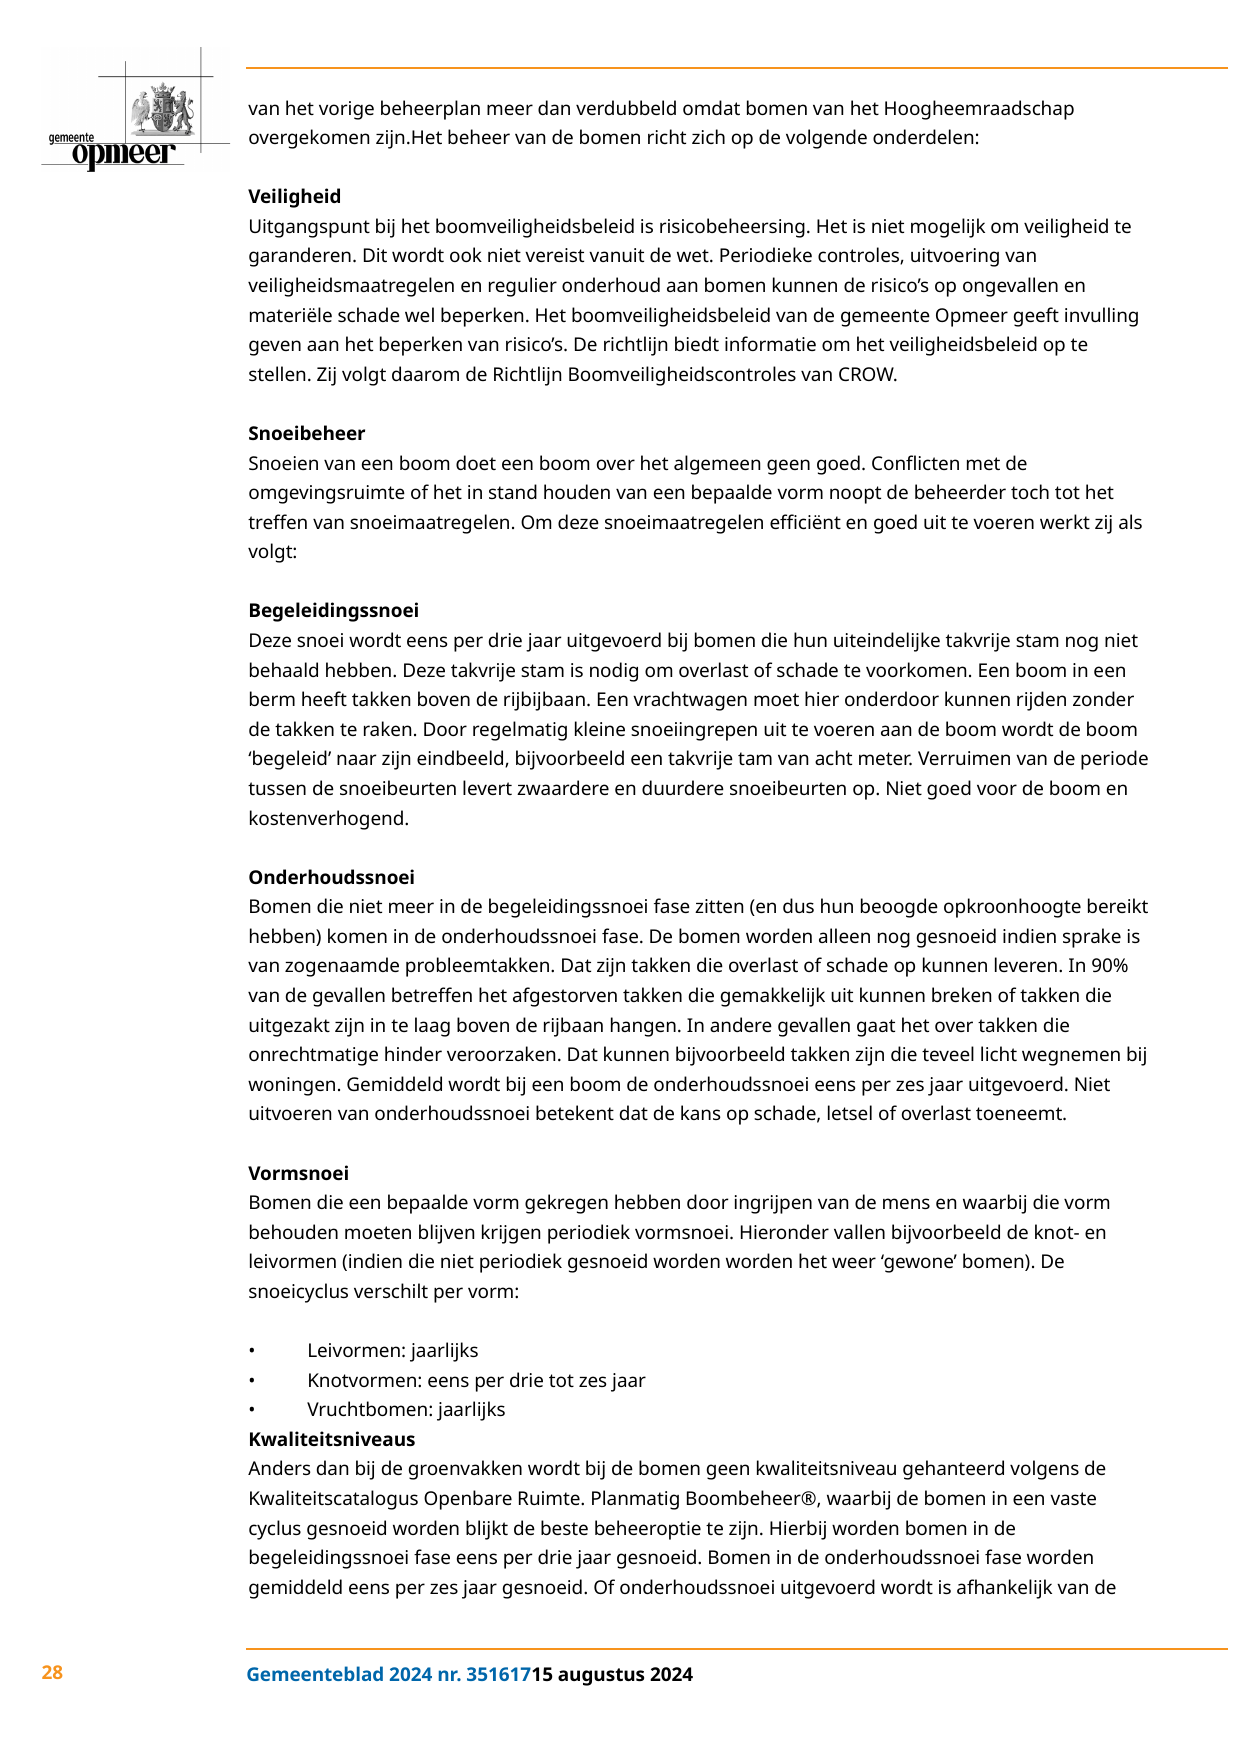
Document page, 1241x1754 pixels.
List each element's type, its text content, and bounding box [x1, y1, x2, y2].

text Onderhoudssnoei [248, 864, 1152, 890]
text Deze snoei wordt eens per drie jaar uitgevoerd bij bomen die hun uiteindelijke takvrije stam nog niet behaald hebben. Deze takvrije stam is nodig om overlast of schade te voorkomen. Een boom in een berm heeft takken boven de rijbijbaan. Een vrachtwagen moet hier onderdoor kunnen rijden zonder de takken te raken. Door regelmatig kleine snoeiingrepen uit te voeren aan de boom wordt de boom ‘begeleid’ naar zijn eindbeeld, bijvoorbeeld een takvrije tam van acht meter. Verruimen van de periode tussen de snoeibeurten levert zwaardere en duurdere snoeibeurten op. Niet goed voor de boom en kostenverhogend. [248, 627, 1152, 831]
text Bomen die niet meer in de begeleidingssnoei fase zitten (en dus hun beoogde opkroonhoogte bereikt hebben) komen in de onderhoudssnoei fase. De bomen worden alleen nog gesnoeid indien sprake is van zogenaamde probleemtakken. Dat zijn takken die overlast of schade op kunnen leveren. In 90% van de gevallen betreffen het afgestorven takken die gemakkelijk uit kunnen breken of takken die uitgezakt zijn in te laag boven de rijbaan hangen. In andere gevallen gaat het over takken die onrechtmatige hinder veroorzaken. Dat kunnen bijvoorbeeld takken zijn die teveel licht wegnemen bij woningen. Gemiddeld wordt bij een boom de onderhoudssnoei eens per zes jaar uitgevoerd. Niet uitvoeren van onderhoudssnoei betekent dat de kans op schade, letsel of overlast toeneemt. [248, 893, 1152, 1126]
picture [41, 47, 231, 172]
list Knotvormen: eens per drie tot zes jaar [248, 1367, 1152, 1393]
text Kwaliteitsniveaus [248, 1426, 1152, 1452]
text Vormsnoei [248, 1160, 1152, 1186]
text Bomen die een bepaalde vorm gekregen hebben door ingrijpen van de mens en waarbij die vorm behouden moeten blijven krijgen periodiek vormsnoei. Hieronder vallen bijvoorbeeld de knot- en leivormen (indien die niet periodiek gesnoeid worden worden het weer ‘gewone’ bomen). De snoeicyclus verschilt per vorm: [248, 1189, 1152, 1304]
text Snoeibeheer [248, 420, 1152, 446]
list Leivormen: jaarlijks [248, 1337, 1152, 1363]
list Vruchtbomen: jaarlijks [248, 1396, 1152, 1422]
text Veiligheid [248, 183, 1152, 209]
text van het vorige beheerplan meer dan verdubbeld omdat bomen van het Hoogheemraadschap overgekomen zijn.Het beheer van de bomen richt zich op de volgende onderdelen: [248, 95, 1152, 150]
text Begeleidingssnoei [248, 598, 1152, 623]
text Snoeien van een boom doet een boom over het algemeen geen goed. Conflicten met de omgevingsruimte of het in stand houden van een bepaalde vorm noopt de beheerder toch tot het treffen van snoeimaatregelen. Om deze snoeimaatregelen efficiënt en goed uit te voeren werkt zij als volgt: [248, 450, 1152, 564]
text Anders dan bij de groenvakken wordt bij de bomen geen kwaliteitsniveau gehanteerd volgens de Kwaliteitscatalogus Openbare Ruimte. Planmatig Boombeheer®, waarbij de bomen in een vaste cyclus gesnoeid worden blijkt de beste beheeroptie te zijn. Hierbij worden bomen in de begeleidingssnoei fase eens per drie jaar gesnoeid. Bomen in de onderhoudssnoei fase worden gemiddeld eens per zes jaar gesnoeid. Of onderhoudssnoei uitgevoerd wordt is afhankelijk van de [248, 1456, 1152, 1600]
text Uitgangspunt bij het boomveiligheidsbeleid is risicobeheersing. Het is niet mogelijk om veiligheid te garanderen. Dit wordt ook niet vereist vanuit de wet. Periodieke controles, uitvoering van veiligheidsmaatregelen en regulier onderhoud aan bomen kunnen de risico’s op ongevallen en materiële schade wel beperken. Het boomveiligheidsbeleid van de gemeente Opmeer geeft invulling geven aan het beperken van risico’s. De richtlijn biedt informatie om het veiligheidsbeleid op te stellen. Zij volgt daarom de Richtlijn Boomveiligheidscontroles van CROW. [248, 213, 1152, 387]
